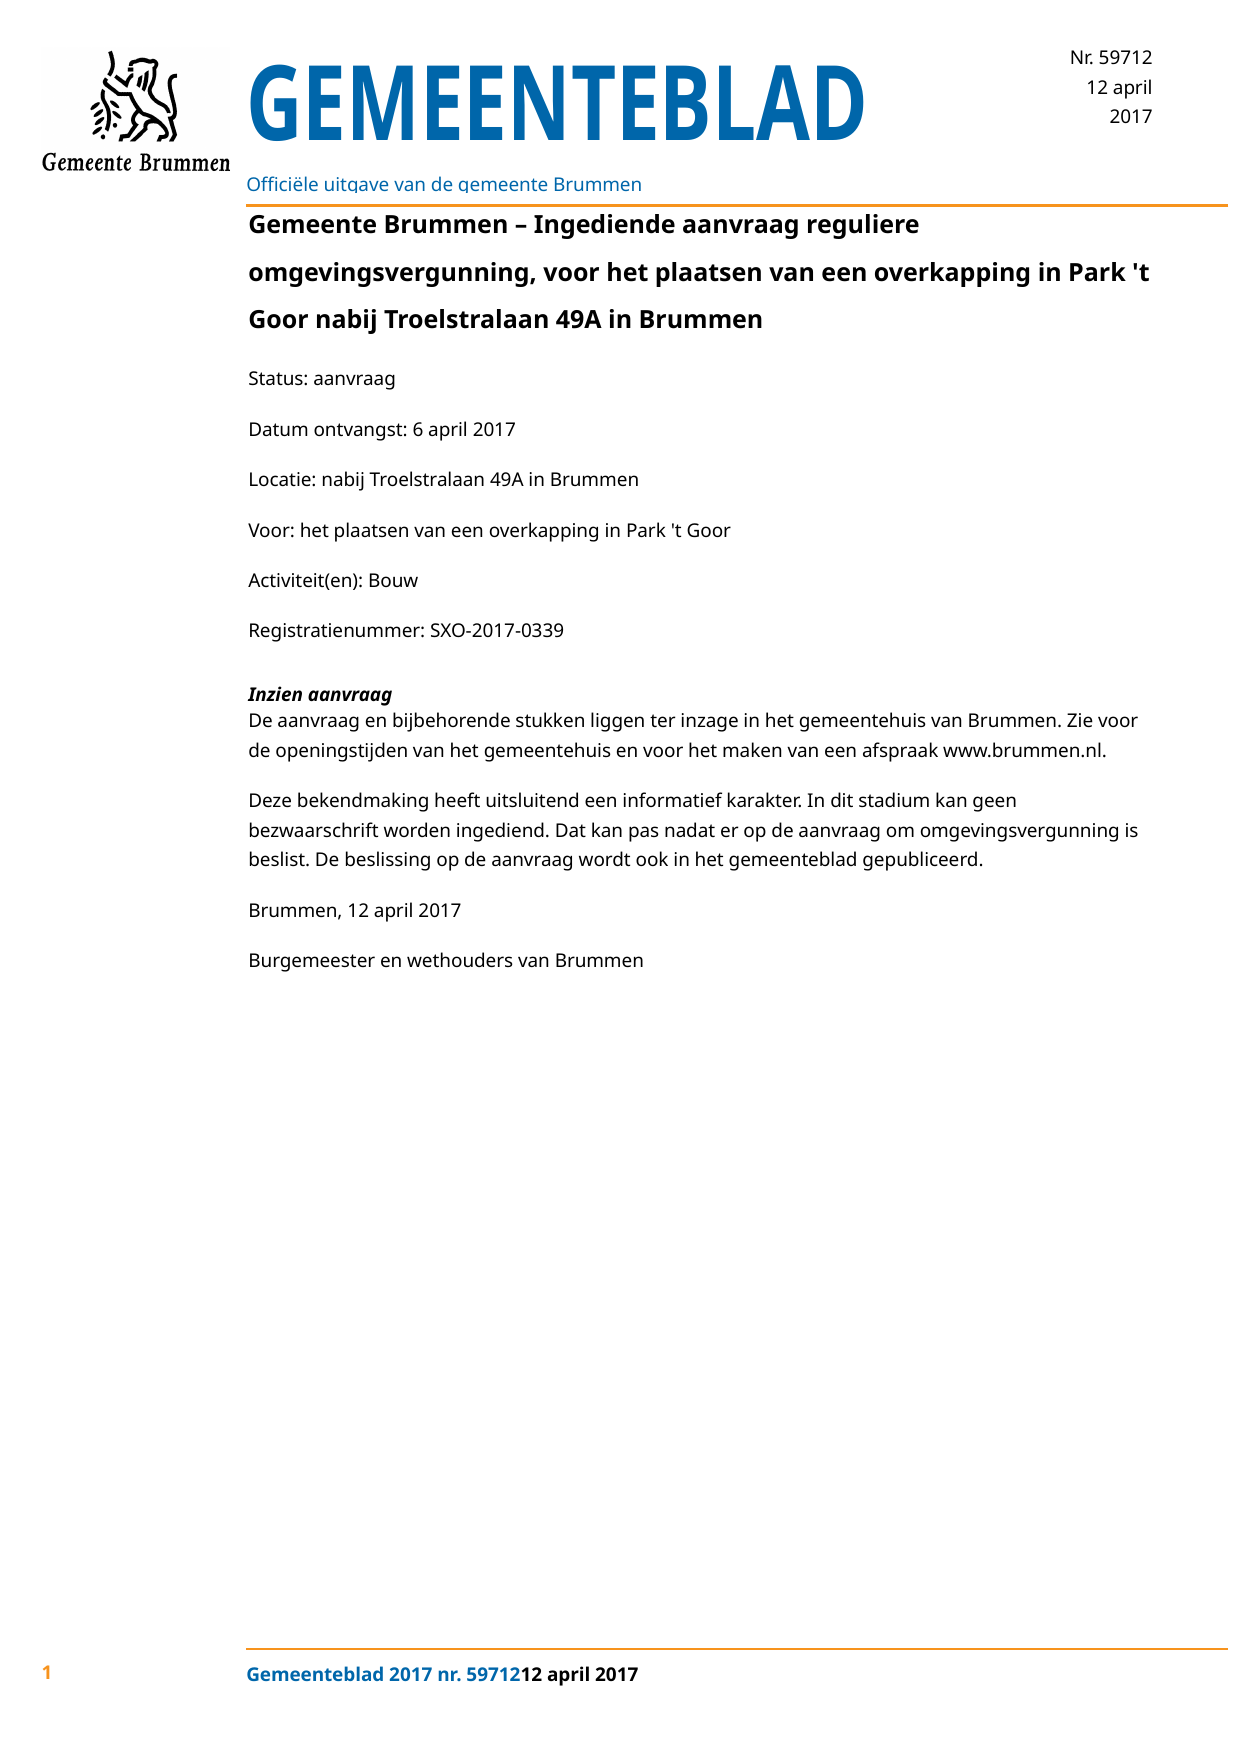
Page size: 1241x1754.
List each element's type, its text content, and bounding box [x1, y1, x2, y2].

text Brummen, 12 april 2017 [248, 897, 1152, 923]
text Gemeente Brummen – Ingediende aanvraag reguliere omgevingsvergunning, voor het plaatsen van een overkapping in Park 't Goor nabij Troelstralaan 49A in Brummen [248, 207, 1152, 336]
picture [41, 47, 231, 172]
text Burgemeester en wethouders van Brummen [248, 947, 1152, 973]
text De aanvraag en bijbehorende stukken liggen ter inzage in het gemeentehuis van Brummen. Zie voor de openingstijden van het gemeentehuis en voor het maken van een afspraak www.brummen.nl. [248, 707, 1152, 763]
text Deze bekendmaking heeft uitsluitend een informatief karakter. In dit stadium kan geen bezwaarschrift worden ingediend. Dat kan pas nadat er op de aanvraag om omgevingsvergunning is beslist. De beslissing op de aanvraag wordt ook in het gemeenteblad gepubliceerd. [248, 787, 1152, 872]
text Status: aanvraag [248, 366, 1152, 391]
text Registratienummer: SXO-2017-0339 [248, 618, 1152, 643]
text Inzien aanvraag [248, 682, 1152, 707]
text Locatie: nabij Troelstralaan 49A in Brummen [248, 466, 1152, 492]
text Datum ontvangst: 6 april 2017 [248, 416, 1152, 442]
text Activiteit(en): Bouw [248, 567, 1152, 593]
text Voor: het plaatsen van een overkapping in Park 't Goor [248, 517, 1152, 542]
